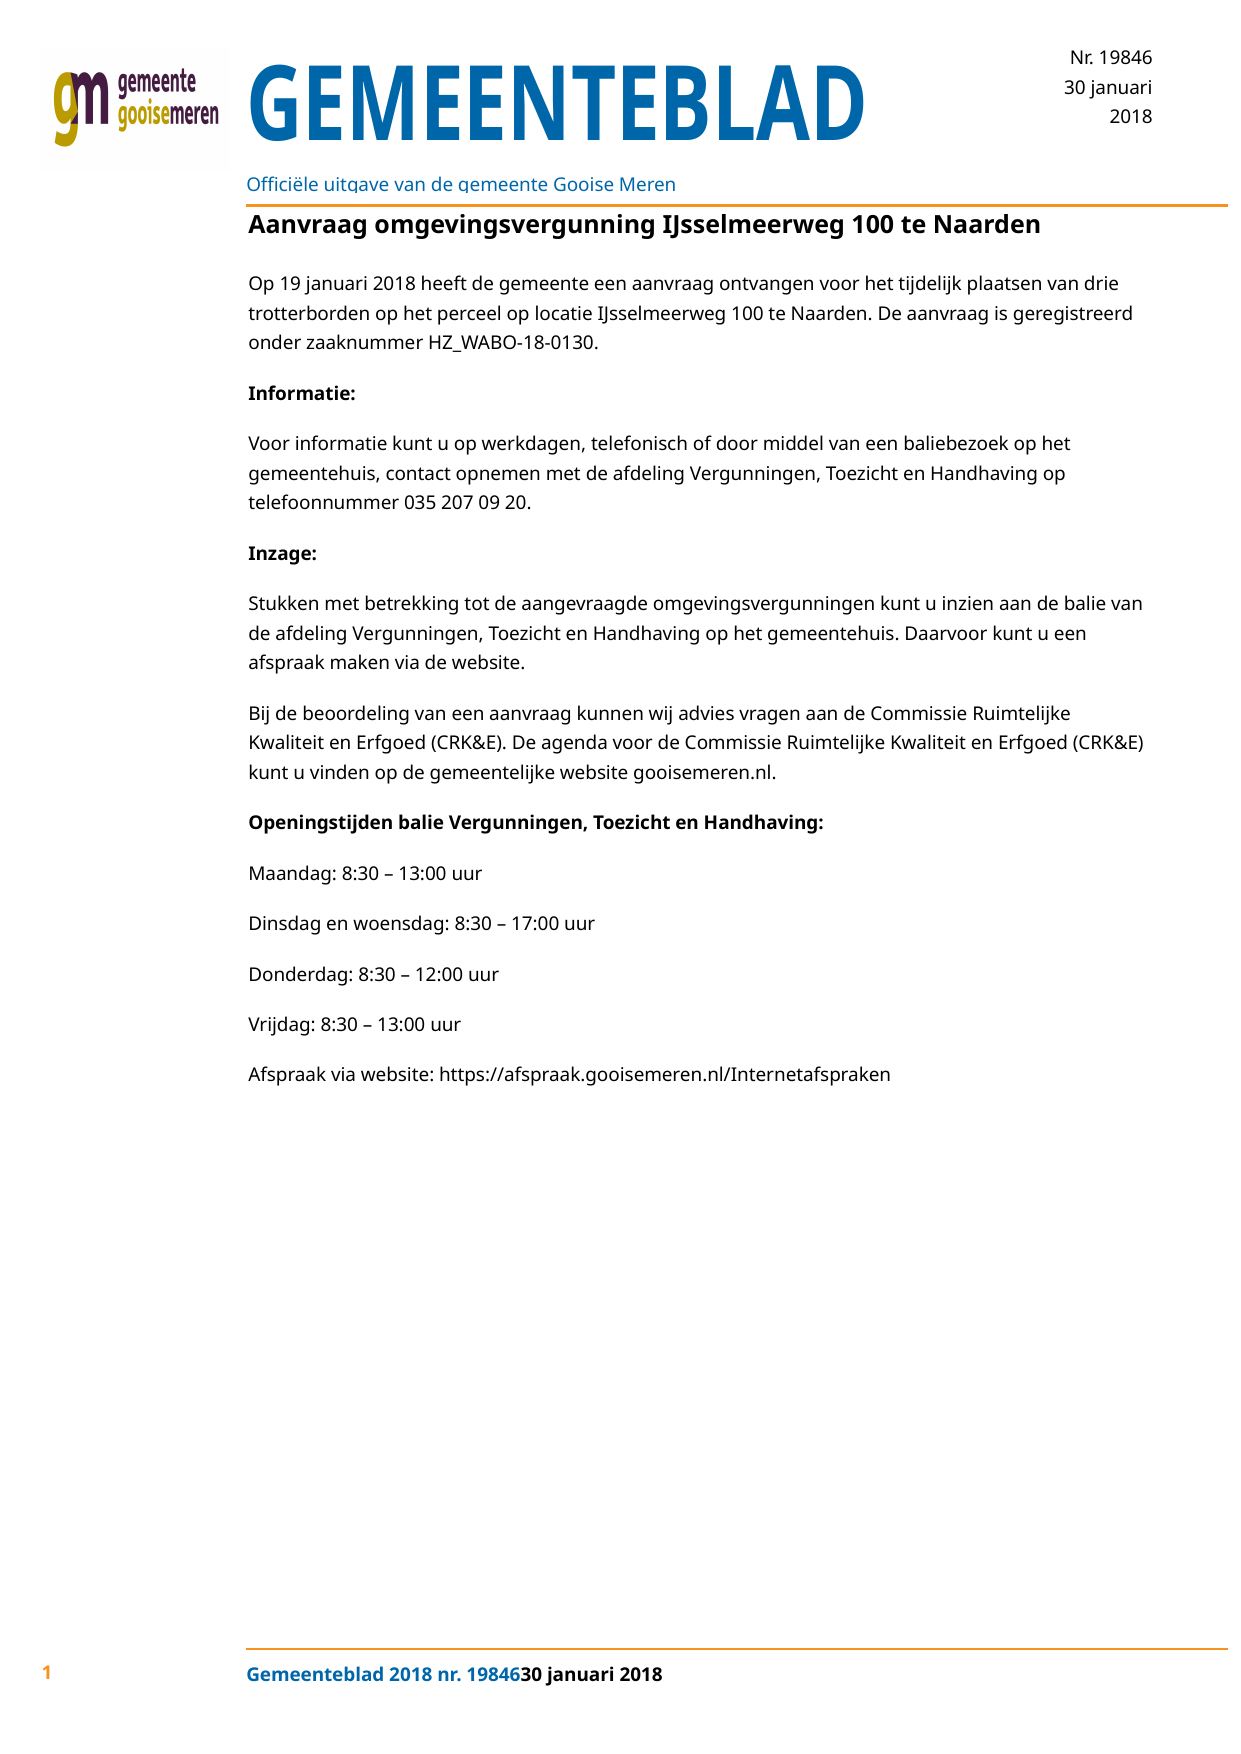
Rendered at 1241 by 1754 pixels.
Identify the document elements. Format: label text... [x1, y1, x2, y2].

text Op 19 januari 2018 heeft de gemeente een aanvraag ontvangen voor het tijdelijk plaatsen van drie trotterborden op het perceel op locatie IJsselmeerweg 100 te Naarden. De aanvraag is geregistreerd onder zaaknummer HZ_WABO-18-0130. [248, 270, 1152, 355]
text Informatie: [248, 380, 1152, 406]
text Afspraak via website: https://afspraak.gooisemeren.nl/Internetafspraken [248, 1062, 1152, 1087]
text Bij de beoordeling van een aanvraag kunnen wij advies vragen aan de Commissie Ruimtelijke Kwaliteit en Erfgoed (CRK&E). De agenda voor de Commissie Ruimtelijke Kwaliteit en Erfgoed (CRK&E) kunt u vinden op de gemeentelijke website gooisemeren.nl. [248, 700, 1152, 785]
text Dinsdag en woensdag: 8:30 – 17:00 uur [248, 910, 1152, 936]
text Inzage: [248, 540, 1152, 566]
text Vrijdag: 8:30 – 13:00 uur [248, 1011, 1152, 1037]
text Aanvraag omgevingsvergunning IJsselmeerweg 100 te Naarden [248, 207, 1152, 241]
text Stukken met betrekking tot de aangevraagde omgevingsvergunningen kunt u inzien aan de balie van de afdeling Vergunningen, Toezicht en Handhaving op het gemeentehuis. Daarvoor kunt u een afspraak maken via de website. [248, 590, 1152, 675]
text Donderdag: 8:30 – 12:00 uur [248, 961, 1152, 986]
text Voor informatie kunt u op werkdagen, telefonisch of door middel van een baliebezoek op het gemeentehuis, contact opnemen met de afdeling Vergunningen, Toezicht en Handhaving op telefoonnummer 035 207 09 20. [248, 430, 1152, 515]
text Openingstijden balie Vergunningen, Toezicht en Handhaving: [248, 809, 1152, 835]
text Maandag: 8:30 – 13:00 uur [248, 860, 1152, 886]
picture [41, 47, 231, 172]
